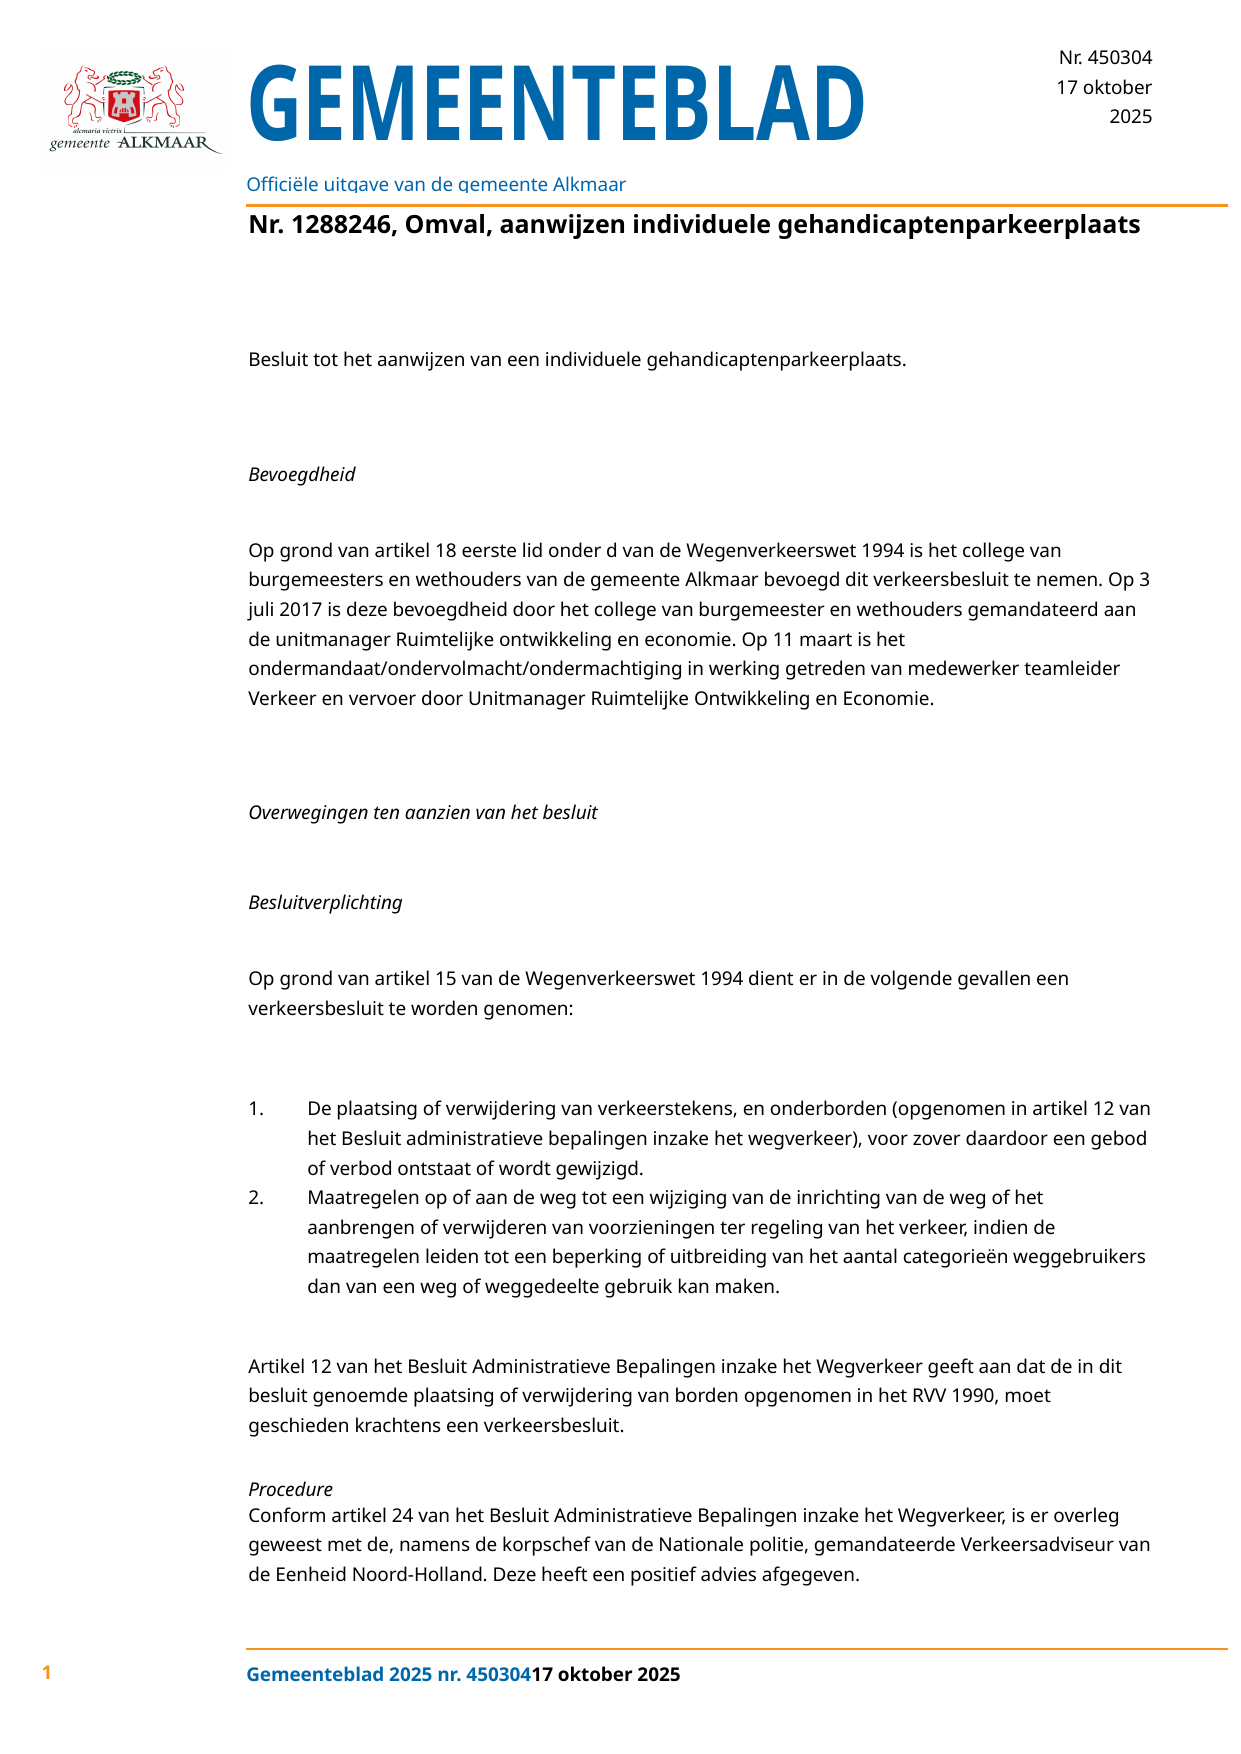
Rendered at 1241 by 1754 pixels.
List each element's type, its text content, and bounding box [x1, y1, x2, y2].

text Bevoegdheid [248, 461, 1152, 487]
text Besluit tot het aanwijzen van een individuele gehandicaptenparkeerplaats. [248, 346, 1152, 372]
text Besluitverplichting [248, 889, 1152, 915]
text Artikel 12 van het Besluit Administratieve Bepalingen inzake het Wegverkeer geeft aan dat de in dit besluit genoemde plaatsing of verwijdering van borden opgenomen in het RVV 1990, moet geschieden krachtens een verkeersbesluit. [248, 1353, 1152, 1438]
list Maatregelen op of aan de weg tot een wijziging van de inrichting van de weg of het aanbrengen of verwijderen van voorzieningen ter regeling van het verkeer, indien de maatregelen leiden tot een beperking of uitbreiding van het aantal categorieën weggebruikers dan van een weg of weggedeelte gebruik kan maken. [248, 1184, 1152, 1299]
text Op grond van artikel 15 van de Wegenverkeerswet 1994 dient er in de volgende gevallen een verkeersbesluit te worden genomen: [248, 965, 1152, 1020]
picture [41, 47, 231, 172]
text Conform artikel 24 van het Besluit Administratieve Bepalingen inzake het Wegverkeer, is er overleg geweest met de, namens de korpschef van de Nationale politie, gemandateerde Verkeersadviseur van de Eenheid Noord-Holland. Deze heeft een positief advies afgegeven. [248, 1502, 1152, 1587]
list De plaatsing of verwijdering van verkeerstekens, en onderborden (opgenomen in artikel 12 van het Besluit administratieve bepalingen inzake het wegverkeer), voor zover daardoor een gebod of verbod ontstaat of wordt gewijzigd. [248, 1096, 1152, 1180]
text Op grond van artikel 18 eerste lid onder d van de Wegenverkeerswet 1994 is het college van burgemeesters en wethouders van de gemeente Alkmaar bevoegd dit verkeersbesluit te nemen. Op 3 juli 2017 is deze bevoegdheid door het college van burgemeester en wethouders gemandateerd aan de unitmanager Ruimtelijke ontwikkeling en economie. Op 11 maart is het ondermandaat/ondervolmacht/ondermachtiging in werking getreden van medewerker teamleider Verkeer en vervoer door Unitmanager Ruimtelijke Ontwikkeling en Economie. [248, 537, 1152, 711]
text Procedure [248, 1476, 1152, 1502]
text Nr. 1288246, Omval, aanwijzen individuele gehandicaptenparkeerplaats [248, 207, 1152, 241]
text Overwegingen ten aanzien van het besluit [248, 799, 1152, 825]
